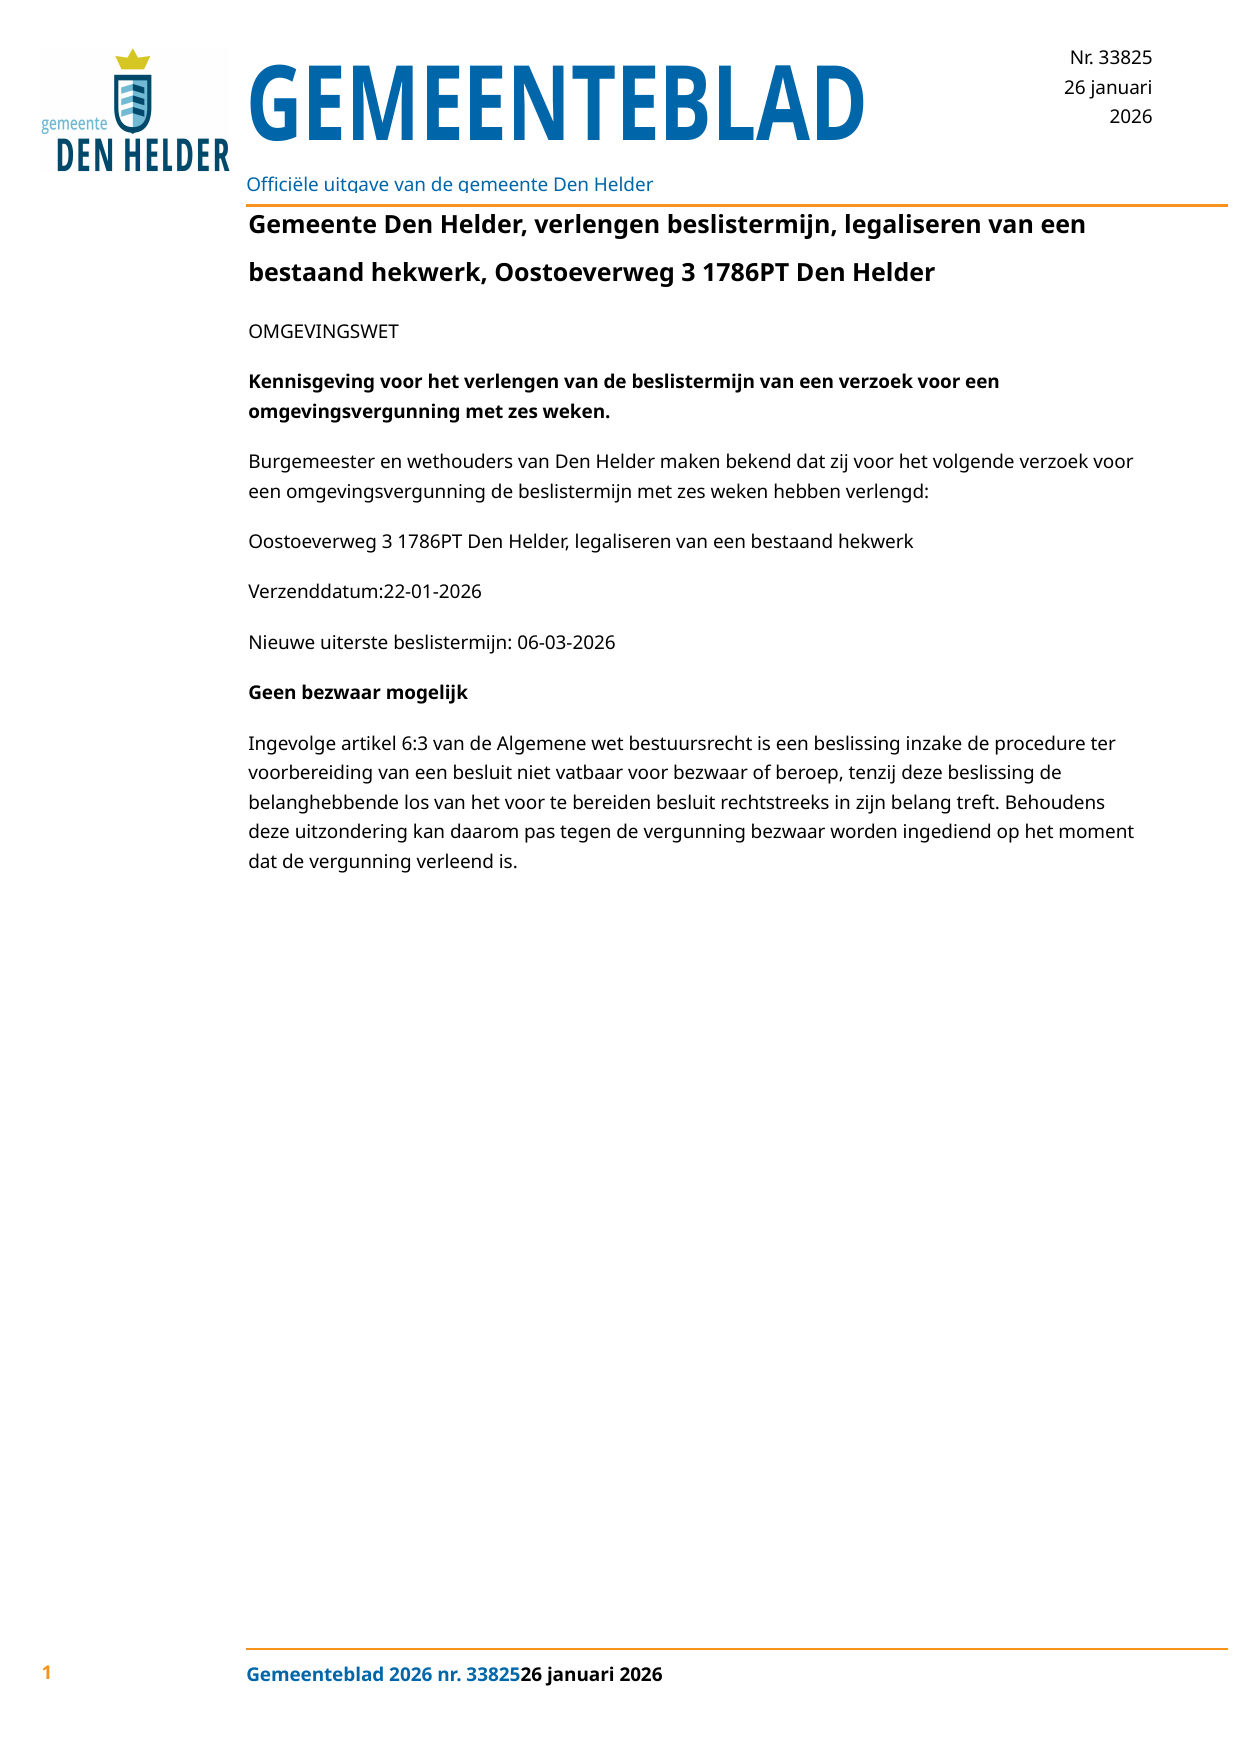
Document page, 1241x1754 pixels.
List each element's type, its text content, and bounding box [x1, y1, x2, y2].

picture [220, 160, 224, 172]
text Kennisgeving voor het verlengen van de beslistermijn van een verzoek voor een omgevingsvergunning met zes weken. [248, 368, 1152, 424]
text Oostoeverweg 3 1786PT Den Helder, legaliseren van een bestaand hekwerk [248, 528, 1152, 554]
text OMGEVINGSWET [248, 318, 1152, 344]
text Nieuwe uiterste beslistermijn: 06-03-2026 [248, 629, 1152, 655]
picture [41, 47, 231, 172]
picture [63, 144, 68, 165]
text Gemeente Den Helder, verlengen beslistermijn, legaliseren van een bestaand hekwerk, Oostoeverweg 3 1786PT Den Helder [248, 207, 1152, 288]
text Burgemeester en wethouders van Den Helder maken bekend dat zij voor het volgende verzoek voor een omgevingsvergunning de beslistermijn met zes weken hebben verlengd: [248, 448, 1152, 504]
text Ingevolge artikel 6:3 van de Algemene wet bestuursrecht is een beslissing inzake de procedure ter voorbereiding van een besluit niet vatbaar voor bezwaar of beroep, tenzij deze beslissing de belanghebbende los van het voor te bereiden besluit rechtstreeks in zijn belang treft. Behoudens deze uitzondering kan daarom pas tegen de vergunning bezwaar worden ingediend op het moment dat de vergunning verleend is. [248, 730, 1152, 874]
text Verzenddatum:22-01-2026 [248, 579, 1152, 604]
text Geen bezwaar mogelijk [248, 679, 1152, 705]
picture [182, 144, 187, 165]
picture [130, 157, 135, 172]
picture [100, 154, 106, 172]
